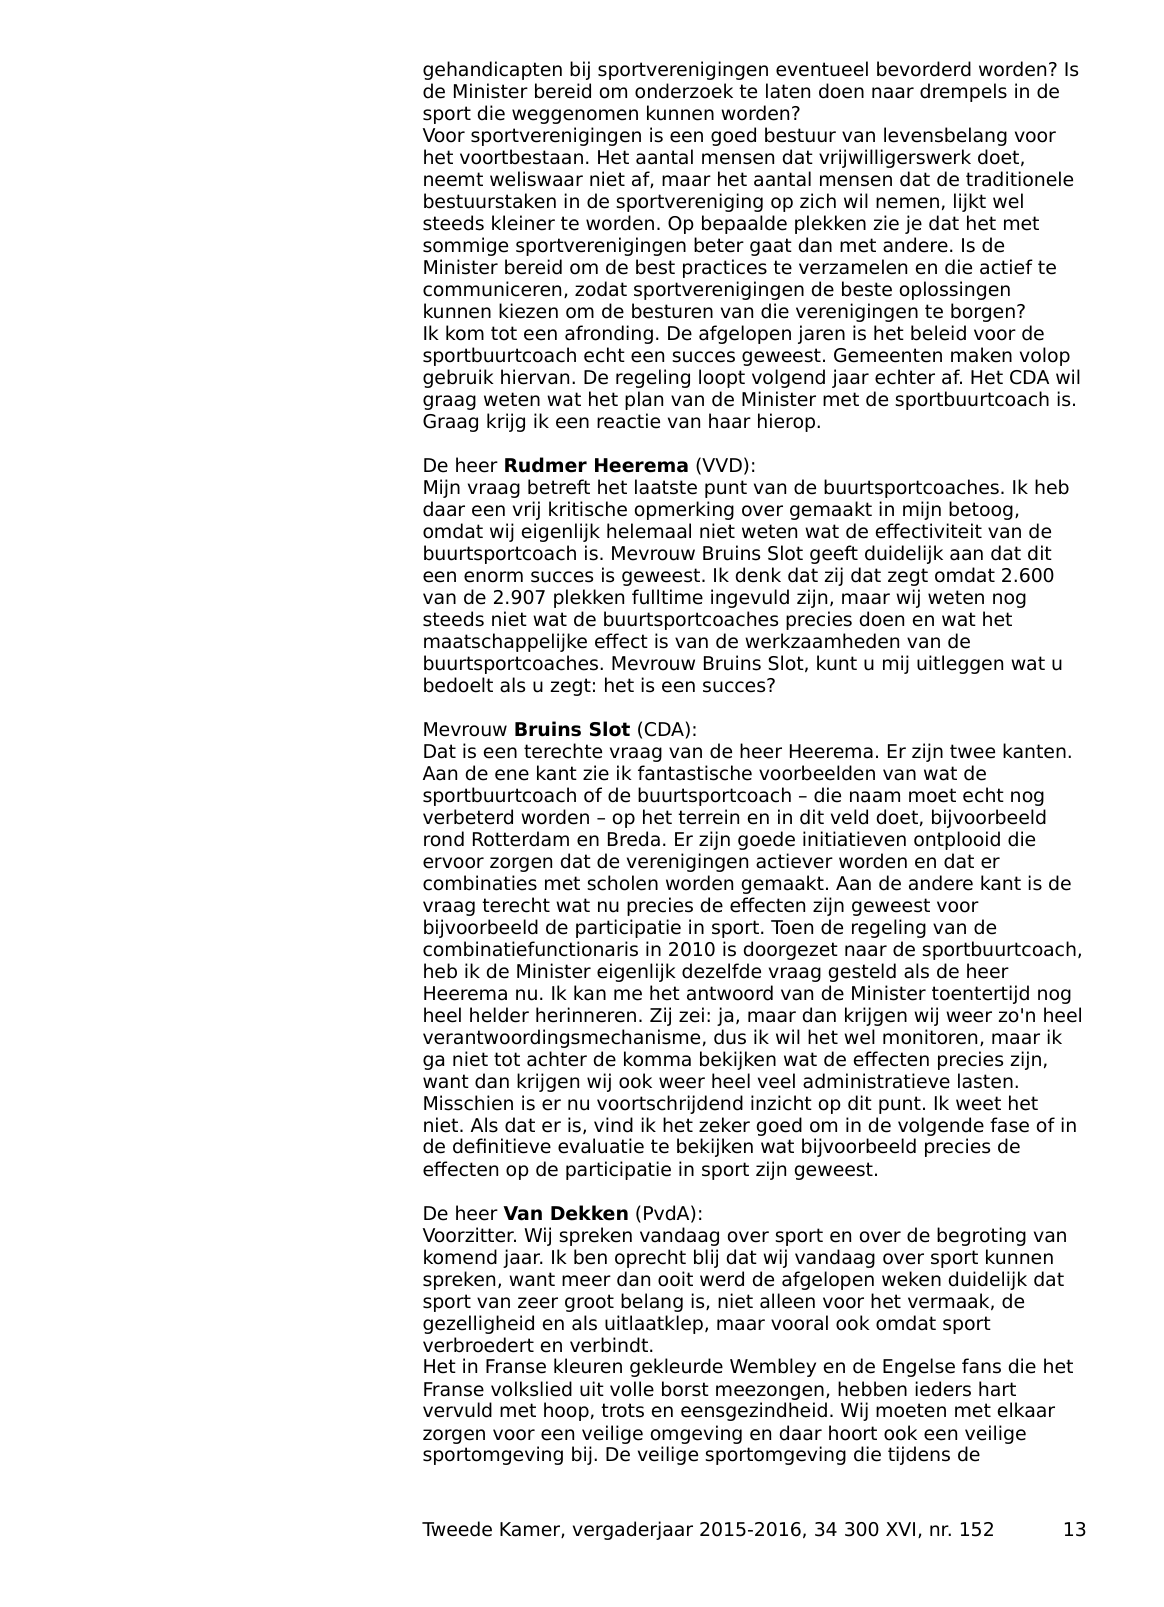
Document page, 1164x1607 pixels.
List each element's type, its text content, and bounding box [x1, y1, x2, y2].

text De heer Rudmer Heerema (VVD): [422, 455, 1087, 477]
text De heer Van Dekken (PvdA): [422, 1203, 1087, 1224]
text Ik kom tot een afronding. De afgelopen jaren is het beleid voor de sportbuurtcoach echt een succes geweest. Gemeenten maken volop gebruik hiervan. De regeling loopt volgend jaar echter af. Het CDA wil graag weten wat het plan van de Minister met de sportbuurtcoach is. Graag krijg ik een reactie van haar hierop. [422, 323, 1087, 433]
text Mijn vraag betreft het laatste punt van de buurtsportcoaches. Ik heb daar een vrij kritische opmerking over gemaakt in mijn betoog, omdat wij eigenlijk helemaal niet weten wat de effectiviteit van de buurtsportcoach is. Mevrouw Bruins Slot geeft duidelijk aan dat dit een enorm succes is geweest. Ik denk dat zij dat zegt omdat 2.600 van de 2.907 plekken fulltime ingevuld zijn, maar wij weten nog steeds niet wat de buurtsportcoaches precies doen en wat het maatschappelijke effect is van de werkzaamheden van de buurtsportcoaches. Mevrouw Bruins Slot, kunt u mij uitleggen wat u bedoelt als u zegt: het is een succes? [422, 477, 1087, 697]
text Mevrouw Bruins Slot (CDA): [422, 719, 1087, 741]
text Voor sportverenigingen is een goed bestuur van levensbelang voor het voortbestaan. Het aantal mensen dat vrijwilligerswerk doet, neemt weliswaar niet af, maar het aantal mensen dat de traditionele bestuurstaken in de sportvereniging op zich wil nemen, lijkt wel steeds kleiner te worden. Op bepaalde plekken zie je dat het met sommige sportverenigingen beter gaat dan met andere. Is de Minister bereid om de best practices te verzamelen en die actief te communiceren, zodat sportverenigingen de beste oplossingen kunnen kiezen om de besturen van die verenigingen te borgen? [422, 125, 1087, 323]
text Dat is een terechte vraag van de heer Heerema. Er zijn twee kanten. Aan de ene kant zie ik fantastische voorbeelden van wat de sportbuurtcoach of de buurtsportcoach – die naam moet echt nog verbeterd worden – op het terrein en in dit veld doet, bijvoorbeeld rond Rotterdam en Breda. Er zijn goede initiatieven ontplooid die ervoor zorgen dat de verenigingen actiever worden en dat er combinaties met scholen worden gemaakt. Aan de andere kant is de vraag terecht wat nu precies de effecten zijn geweest voor bijvoorbeeld de participatie in sport. Toen de regeling van de combinatiefunctionaris in 2010 is doorgezet naar de sportbuurtcoach, heb ik de Minister eigenlijk dezelfde vraag gesteld als de heer Heerema nu. Ik kan me het antwoord van de Minister toentertijd nog heel helder herinneren. Zij zei: ja, maar dan krijgen wij weer zo'n heel verantwoordingsmechanisme, dus ik wil het wel monitoren, maar ik ga niet tot achter de komma bekijken wat de effecten precies zijn, want dan krijgen wij ook weer heel veel administratieve lasten. Misschien is er nu voortschrijdend inzicht op dit punt. Ik weet het niet. Als dat er is, vind ik het zeker goed om in de volgende fase of in de definitieve evaluatie te bekijken wat bijvoorbeeld precies de effecten op de participatie in sport zijn geweest. [422, 741, 1087, 1180]
text gehandicapten bij sportverenigingen eventueel bevorderd worden? Is de Minister bereid om onderzoek te laten doen naar drempels in de sport die weggenomen kunnen worden? [422, 59, 1087, 125]
text Het in Franse kleuren gekleurde Wembley en de Engelse fans die het Franse volkslied uit volle borst meezongen, hebben ieders hart vervuld met hoop, trots en eensgezindheid. Wij moeten met elkaar zorgen voor een veilige omgeving en daar hoort ook een veilige sportomgeving bij. De veilige sportomgeving die tijdens de [422, 1356, 1087, 1466]
text Voorzitter. Wij spreken vandaag over sport en over de begroting van komend jaar. Ik ben oprecht blij dat wij vandaag over sport kunnen spreken, want meer dan ooit werd de afgelopen weken duidelijk dat sport van zeer groot belang is, niet alleen voor het vermaak, de gezelligheid en als uitlaatklep, maar vooral ook omdat sport verbroedert en verbindt. [422, 1224, 1087, 1356]
